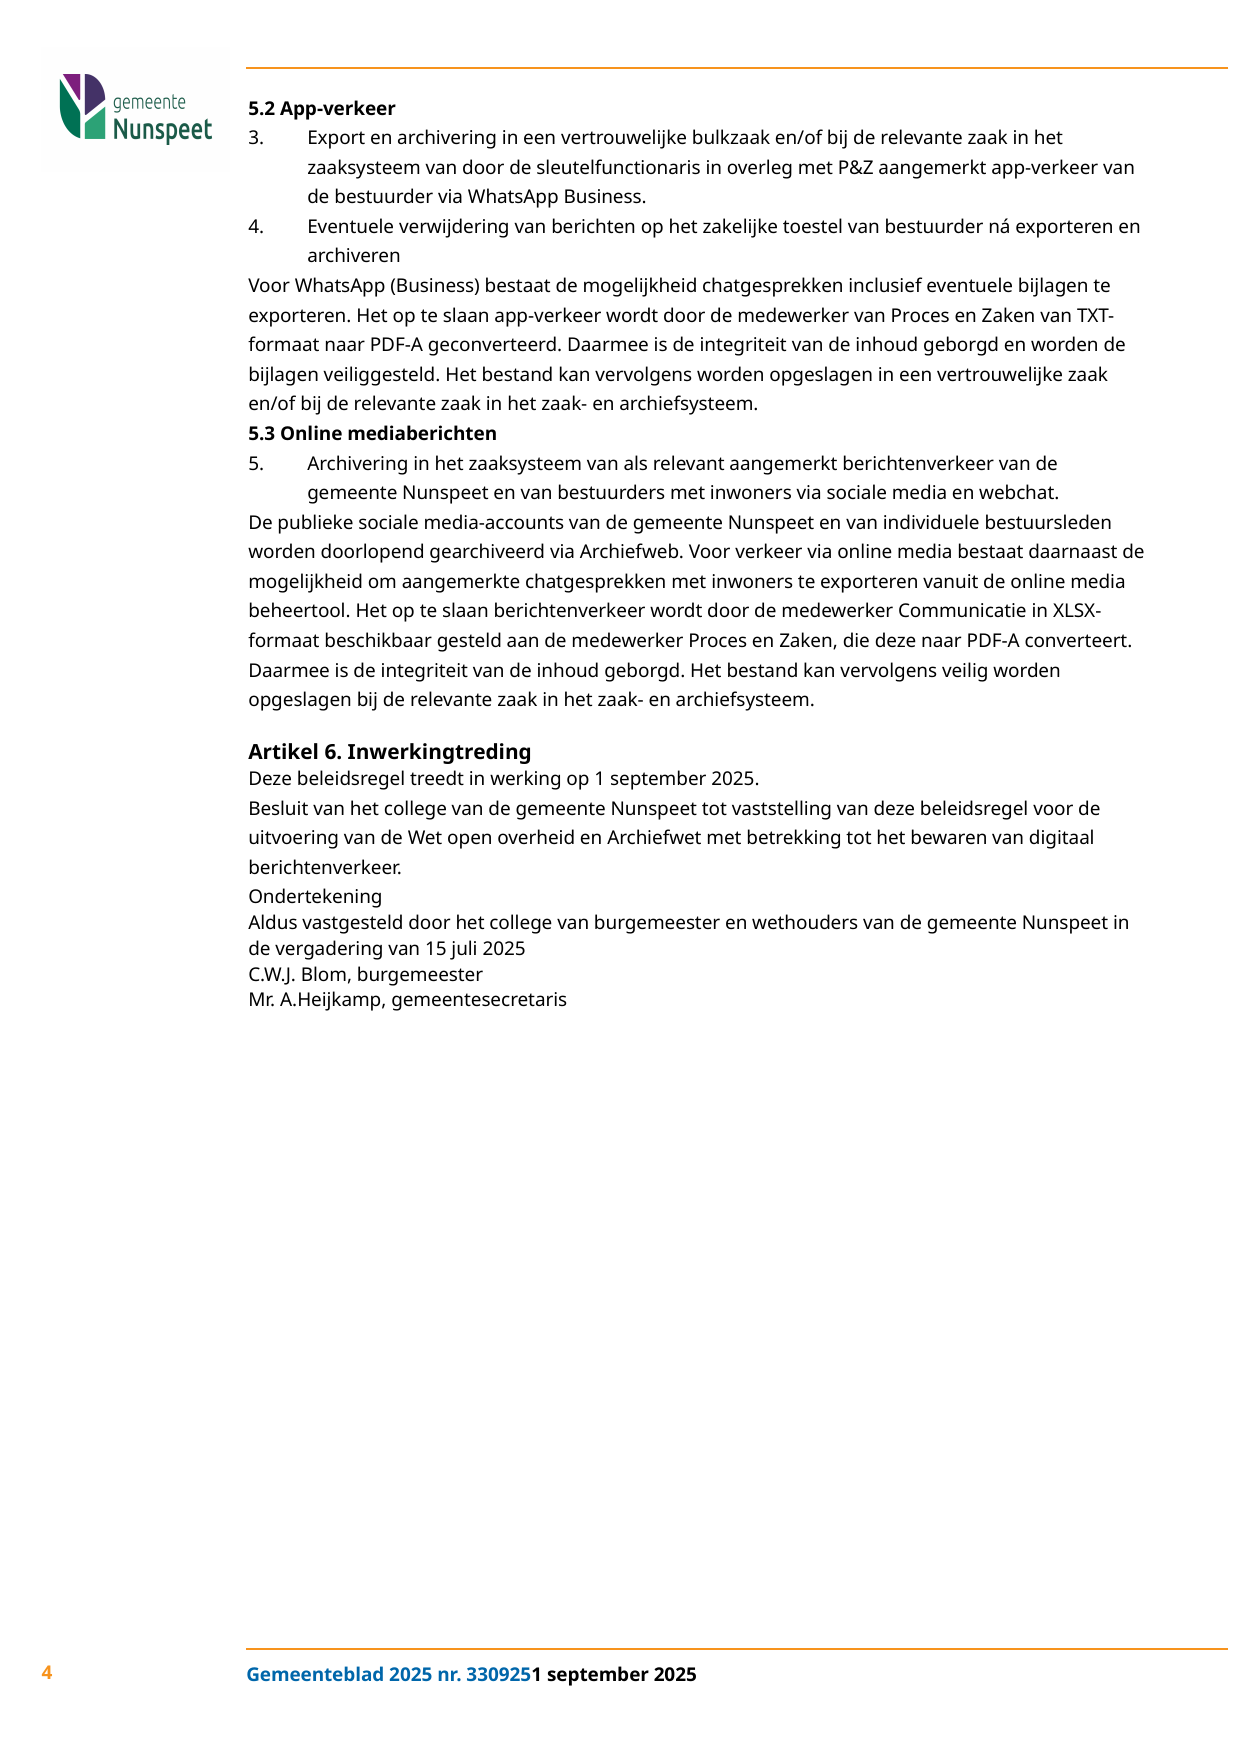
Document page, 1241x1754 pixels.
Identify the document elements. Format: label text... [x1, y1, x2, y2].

text C.W.J. Blom, burgemeester [248, 961, 1152, 987]
text Ondertekening [248, 884, 1152, 909]
text 5.2 App-verkeer [248, 95, 1152, 121]
list Export en archivering in een vertrouwelijke bulkzaak en/of bij de relevante zaak in het zaaksysteem van door de sleutelfunctionaris in overleg met P&Z aangemerkt app-verkeer van de bestuurder via WhatsApp Business. [248, 124, 1152, 209]
text Besluit van het college van de gemeente Nunspeet tot vaststelling van deze beleidsregel voor de uitvoering van de Wet open overheid en Archiefwet met betrekking tot het bewaren van digitaal berichtenverkeer. [248, 795, 1152, 880]
text Artikel 6. Inwerkingtreding [248, 737, 1152, 765]
text Mr. A.Heijkamp, gemeentesecretaris [248, 987, 1152, 1012]
text Voor WhatsApp (Business) bestaat de mogelijkheid chatgesprekken inclusief eventuele bijlagen te exporteren. Het op te slaan app-verkeer wordt door de medewerker van Proces en Zaken van TXT-formaat naar PDF-A geconverteerd. Daarmee is de integriteit van de inhoud geborgd en worden de bijlagen veiliggesteld. Het bestand kan vervolgens worden opgeslagen in een vertrouwelijke zaak en/of bij de relevante zaak in het zaak- en archiefsysteem. [248, 272, 1152, 416]
list Archivering in het zaaksysteem van als relevant aangemerkt berichtenverkeer van de gemeente Nunspeet en van bestuurders met inwoners via sociale media en webchat. [248, 450, 1152, 505]
text Deze beleidsregel treedt in werking op 1 september 2025. [248, 765, 1152, 791]
picture [41, 47, 231, 172]
list Eventuele verwijdering van berichten op het zakelijke toestel van bestuurder ná exporteren en archiveren [248, 213, 1152, 268]
text 5.3 Online mediaberichten [248, 420, 1152, 446]
text De publieke sociale media-accounts van de gemeente Nunspeet en van individuele bestuursleden worden doorlopend gearchiveerd via Archiefweb. Voor verkeer via online media bestaat daarnaast de mogelijkheid om aangemerkte chatgesprekken met inwoners te exporteren vanuit de online media beheertool. Het op te slaan berichtenverkeer wordt door de medewerker Communicatie in XLSX-formaat beschikbaar gesteld aan de medewerker Proces en Zaken, die deze naar PDF-A converteert. Daarmee is de integriteit van de inhoud geborgd. Het bestand kan vervolgens veilig worden opgeslagen bij de relevante zaak in het zaak- en archiefsysteem. [248, 509, 1152, 712]
text Aldus vastgesteld door het college van burgemeester en wethouders van de gemeente Nunspeet in de vergadering van 15 juli 2025 [248, 909, 1152, 961]
